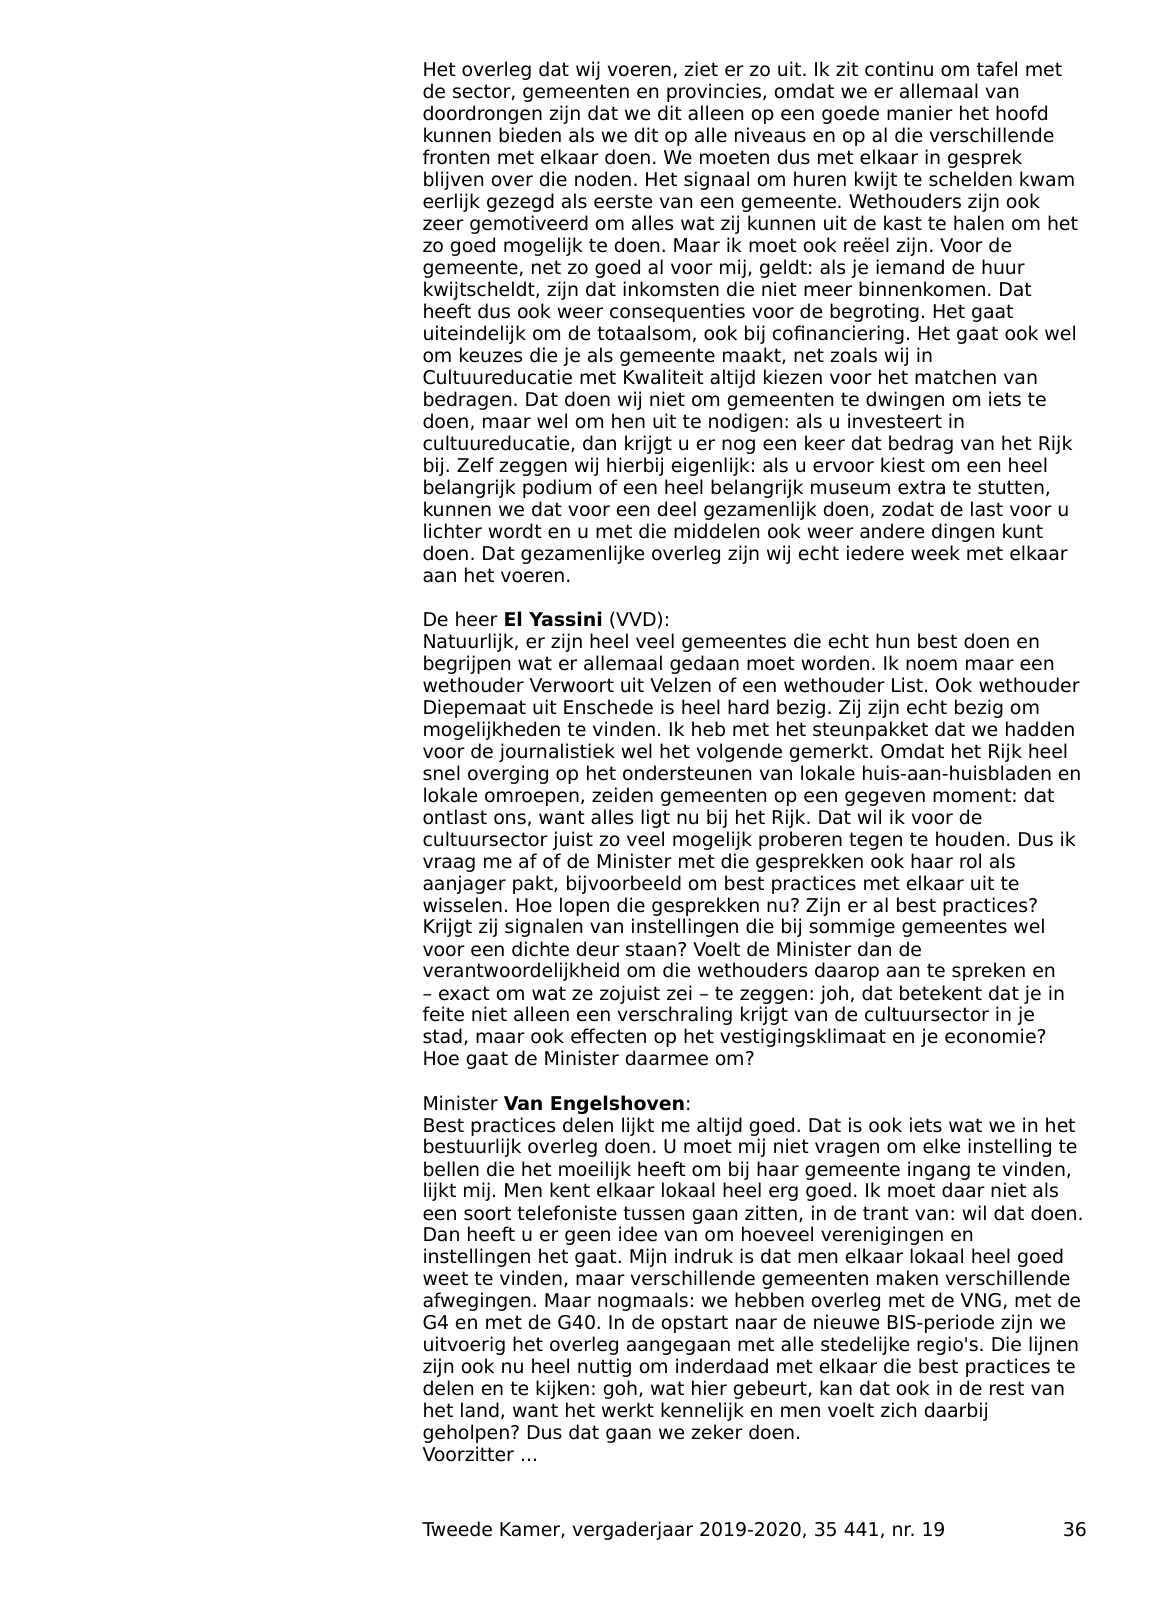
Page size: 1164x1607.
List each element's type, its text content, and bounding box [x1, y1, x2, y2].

text Best practices delen lijkt me altijd goed. Dat is ook iets wat we in het bestuurlijk overleg doen. U moet mij niet vragen om elke instelling te bellen die het moeilijk heeft om bij haar gemeente ingang te vinden, lijkt mij. Men kent elkaar lokaal heel erg goed. Ik moet daar niet als een soort telefoniste tussen gaan zitten, in de trant van: wil dat doen. Dan heeft u er geen idee van om hoeveel verenigingen en instellingen het gaat. Mijn indruk is dat men elkaar lokaal heel goed weet te vinden, maar verschillende gemeenten maken verschillende afwegingen. Maar nogmaals: we hebben overleg met de VNG, met de G4 en met de G40. In de opstart naar de nieuwe BIS-periode zijn we uitvoerig het overleg aangegaan met alle stedelijke regio's. Die lijnen zijn ook nu heel nuttig om inderdaad met elkaar die best practices te delen en te kijken: goh, wat hier gebeurt, kan dat ook in de rest van het land, want het werkt kennelijk en men voelt zich daarbij geholpen? Dus dat gaan we zeker doen. [422, 1114, 1087, 1444]
text De heer El Yassini (VVD): [422, 609, 1087, 631]
text Minister Van Engelshoven: [422, 1092, 1087, 1114]
text Voorzitter ... [422, 1444, 1087, 1466]
text Natuurlijk, er zijn heel veel gemeentes die echt hun best doen en begrijpen wat er allemaal gedaan moet worden. Ik noem maar een wethouder Verwoort uit Velzen of een wethouder List. Ook wethouder Diepemaat uit Enschede is heel hard bezig. Zij zijn echt bezig om mogelijkheden te vinden. Ik heb met het steunpakket dat we hadden voor de journalistiek wel het volgende gemerkt. Omdat het Rijk heel snel overging op het ondersteunen van lokale huis-aan-huisbladen en lokale omroepen, zeiden gemeenten op een gegeven moment: dat ontlast ons, want alles ligt nu bij het Rijk. Dat wil ik voor de cultuursector juist zo veel mogelijk proberen tegen te houden. Dus ik vraag me af of de Minister met die gesprekken ook haar rol als aanjager pakt, bijvoorbeeld om best practices met elkaar uit te wisselen. Hoe lopen die gesprekken nu? Zijn er al best practices? Krijgt zij signalen van instellingen die bij sommige gemeentes wel voor een dichte deur staan? Voelt de Minister dan de verantwoordelijkheid om die wethouders daarop aan te spreken en – exact om wat ze zojuist zei – te zeggen: joh, dat betekent dat je in feite niet alleen een verschraling krijgt van de cultuursector in je stad, maar ook effecten op het vestigingsklimaat en je economie? Hoe gaat de Minister daarmee om? [422, 631, 1087, 1070]
text Het overleg dat wij voeren, ziet er zo uit. Ik zit continu om tafel met de sector, gemeenten en provincies, omdat we er allemaal van doordrongen zijn dat we dit alleen op een goede manier het hoofd kunnen bieden als we dit op alle niveaus en op al die verschillende fronten met elkaar doen. We moeten dus met elkaar in gesprek blijven over die noden. Het signaal om huren kwijt te schelden kwam eerlijk gezegd als eerste van een gemeente. Wethouders zijn ook zeer gemotiveerd om alles wat zij kunnen uit de kast te halen om het zo goed mogelijk te doen. Maar ik moet ook reëel zijn. Voor de gemeente, net zo goed al voor mij, geldt: als je iemand de huur kwijtscheldt, zijn dat inkomsten die niet meer binnenkomen. Dat heeft dus ook weer consequenties voor de begroting. Het gaat uiteindelijk om de totaalsom, ook bij cofinanciering. Het gaat ook wel om keuzes die je als gemeente maakt, net zoals wij in Cultuureducatie met Kwaliteit altijd kiezen voor het matchen van bedragen. Dat doen wij niet om gemeenten te dwingen om iets te doen, maar wel om hen uit te nodigen: als u investeert in cultuureducatie, dan krijgt u er nog een keer dat bedrag van het Rijk bij. Zelf zeggen wij hierbij eigenlijk: als u ervoor kiest om een heel belangrijk podium of een heel belangrijk museum extra te stutten, kunnen we dat voor een deel gezamenlijk doen, zodat de last voor u lichter wordt en u met die middelen ook weer andere dingen kunt doen. Dat gezamenlijke overleg zijn wij echt iedere week met elkaar aan het voeren. [422, 59, 1087, 587]
